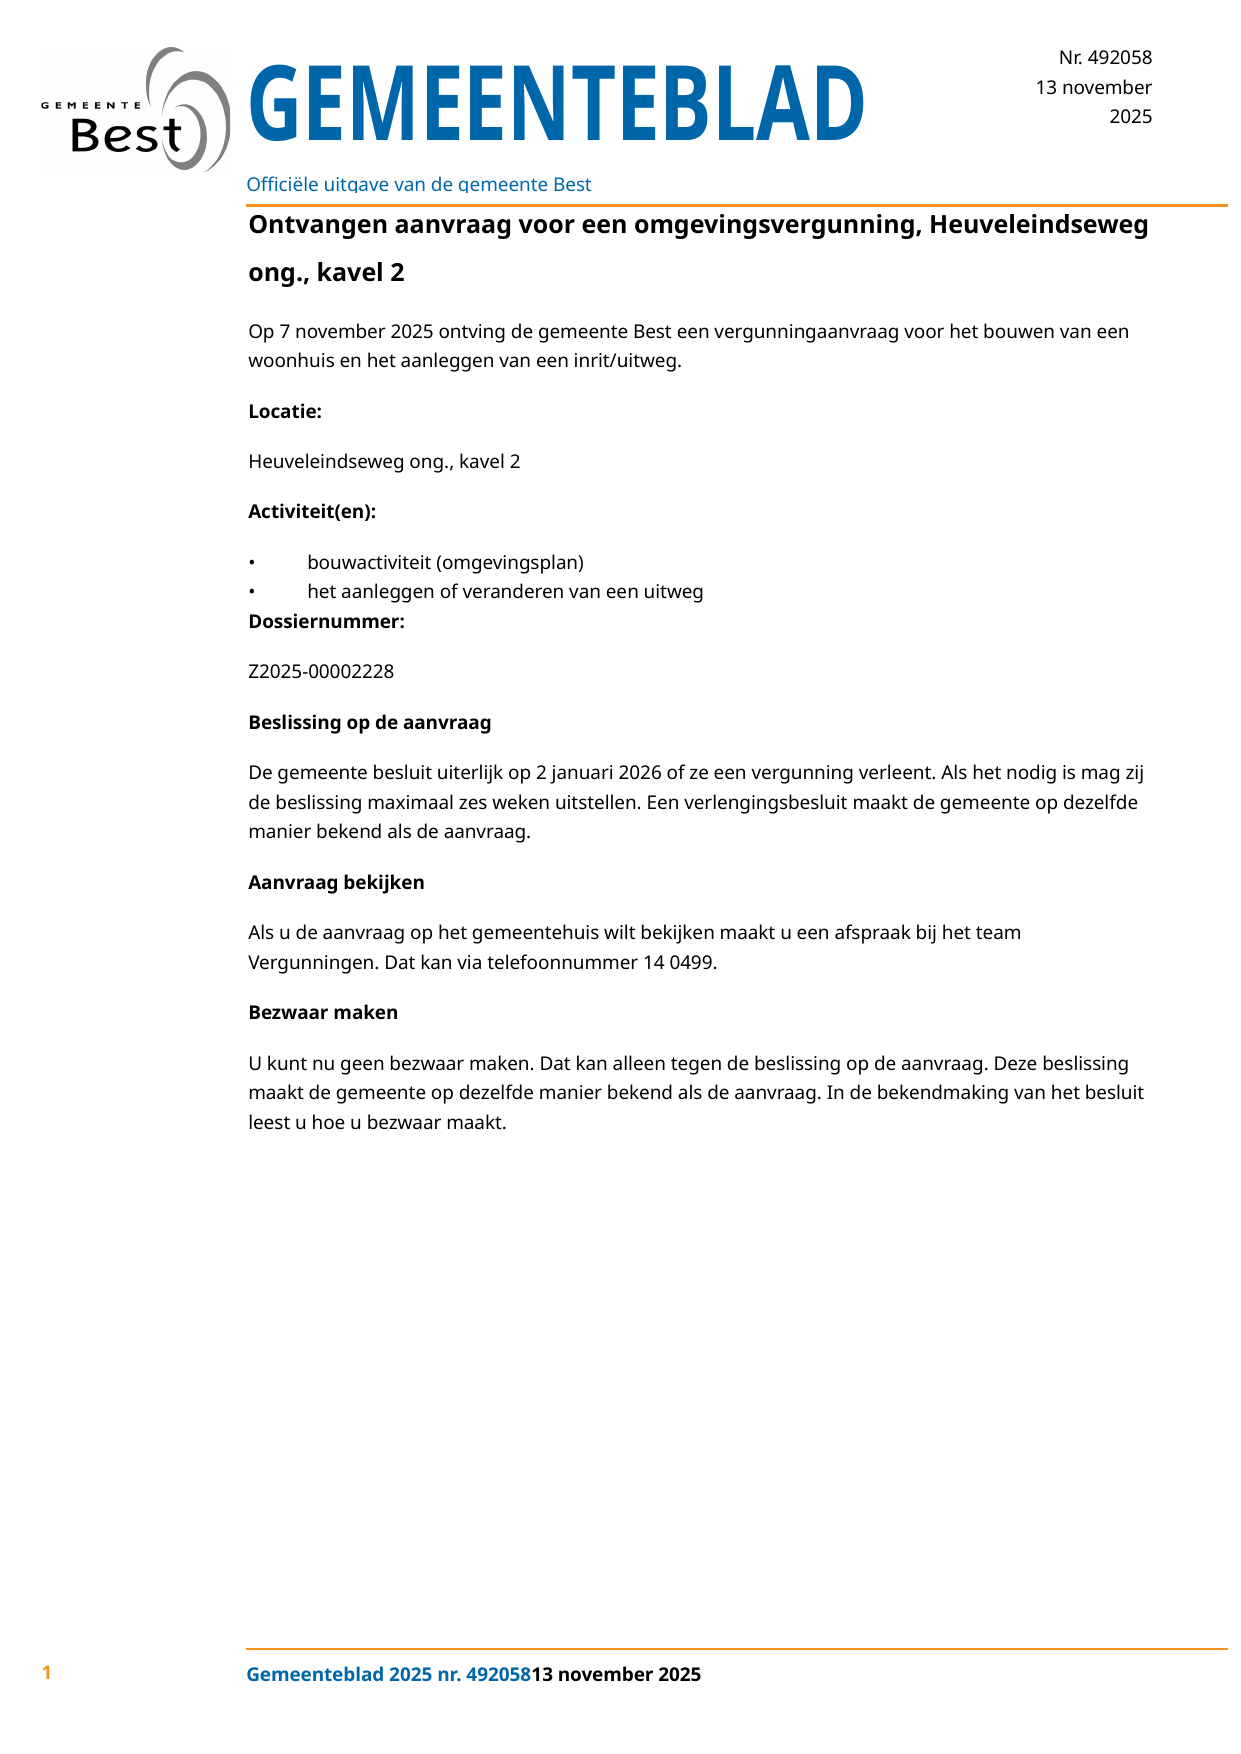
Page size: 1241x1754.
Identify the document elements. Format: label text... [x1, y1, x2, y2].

text Als u de aanvraag op het gemeentehuis wilt bekijken maakt u een afspraak bij het team Vergunningen. Dat kan via telefoonnummer 14 0499. [248, 919, 1152, 975]
list het aanleggen of veranderen van een uitweg [248, 579, 1152, 604]
text Locatie: [248, 398, 1152, 424]
text Aanvraag bekijken [248, 869, 1152, 895]
text Op 7 november 2025 ontving de gemeente Best een vergunningaanvraag voor het bouwen van een woonhuis en het aanleggen van een inrit/uitweg. [248, 318, 1152, 373]
list bouwactiviteit (omgevingsplan) [248, 549, 1152, 575]
text Dossiernummer: [248, 608, 1152, 634]
text De gemeente besluit uiterlijk op 2 januari 2026 of ze een vergunning verleent. Als het nodig is mag zij de beslissing maximaal zes weken uitstellen. Een verlengingsbesluit maakt de gemeente op dezelfde manier bekend als de aanvraag. [248, 759, 1152, 844]
picture [41, 47, 231, 172]
text Z2025-00002228 [248, 659, 1152, 684]
text Ontvangen aanvraag voor een omgevingsvergunning, Heuveleindseweg ong., kavel 2 [248, 207, 1152, 288]
text Heuveleindseweg ong., kavel 2 [248, 448, 1152, 474]
text Beslissing op de aanvraag [248, 709, 1152, 735]
text Activiteit(en): [248, 499, 1152, 524]
text Bezwaar maken [248, 999, 1152, 1025]
text U kunt nu geen bezwaar maken. Dat kan alleen tegen de beslissing op de aanvraag. Deze beslissing maakt de gemeente op dezelfde manier bekend als de aanvraag. In de bekendmaking van het besluit leest u hoe u bezwaar maakt. [248, 1050, 1152, 1135]
